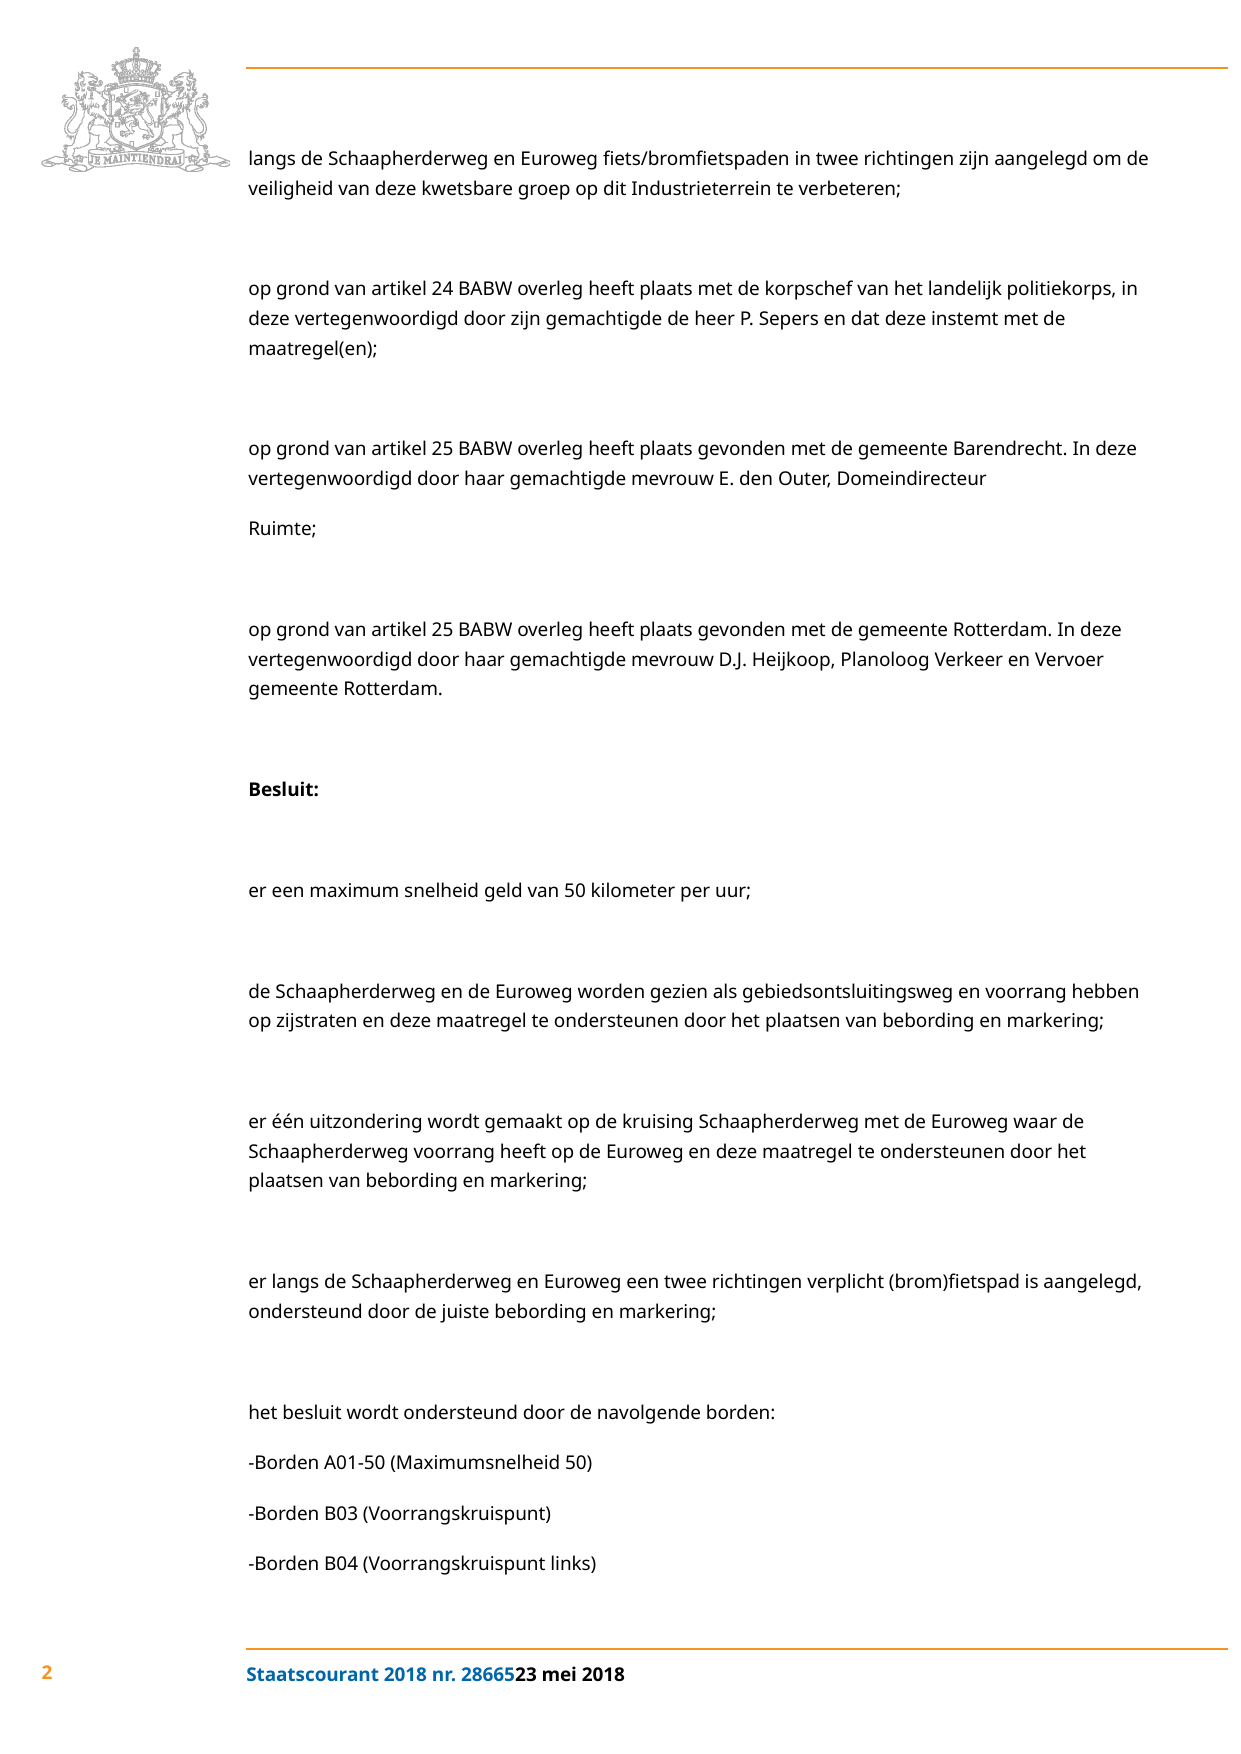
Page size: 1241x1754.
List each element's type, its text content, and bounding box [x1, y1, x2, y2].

text er langs de Schaapherderweg en Euroweg een twee richtingen verplicht (brom)fietspad is aangelegd, ondersteund door de juiste bebording en markering; [248, 1268, 1152, 1324]
text Besluit: [248, 776, 1152, 802]
text er één uitzondering wordt gemaakt op de kruising Schaapherderweg met de Euroweg waar de Schaapherderweg voorrang heeft op de Euroweg en deze maatregel te ondersteunen door het plaatsen van bebording en markering; [248, 1108, 1152, 1193]
text het besluit wordt ondersteund door de navolgende borden: [248, 1399, 1152, 1425]
text -Borden B03 (Voorrangskruispunt) [248, 1500, 1152, 1526]
text op grond van artikel 25 BABW overleg heeft plaats gevonden met de gemeente Barendrecht. In deze vertegenwoordigd door haar gemachtigde mevrouw E. den Outer, Domeindirecteur [248, 436, 1152, 491]
text op grond van artikel 25 BABW overleg heeft plaats gevonden met de gemeente Rotterdam. In deze vertegenwoordigd door haar gemachtigde mevrouw D.J. Heijkoop, Planoloog Verkeer en Vervoer gemeente Rotterdam. [248, 616, 1152, 701]
text op grond van artikel 24 BABW overleg heeft plaats met de korpschef van het landelijk politiekorps, in deze vertegenwoordigd door zijn gemachtigde de heer P. Sepers en dat deze instemt met de maatregel(en); [248, 276, 1152, 361]
text er een maximum snelheid geld van 50 kilometer per uur; [248, 877, 1152, 903]
text -Borden A01-50 (Maximumsnelheid 50) [248, 1449, 1152, 1475]
text Ruimte; [248, 516, 1152, 541]
text de Schaapherderweg en de Euroweg worden gezien als gebiedsontsluitingsweg en voorrang hebben op zijstraten en deze maatregel te ondersteunen door het plaatsen van bebording en markering; [248, 978, 1152, 1033]
text -Borden B04 (Voorrangskruispunt links) [248, 1550, 1152, 1576]
text langs de Schaapherderweg en Euroweg fiets/bromfietspaden in twee richtingen zijn aangelegd om de veiligheid van deze kwetsbare groep op dit Industrieterrein te verbeteren; [248, 145, 1152, 201]
picture [41, 47, 231, 172]
